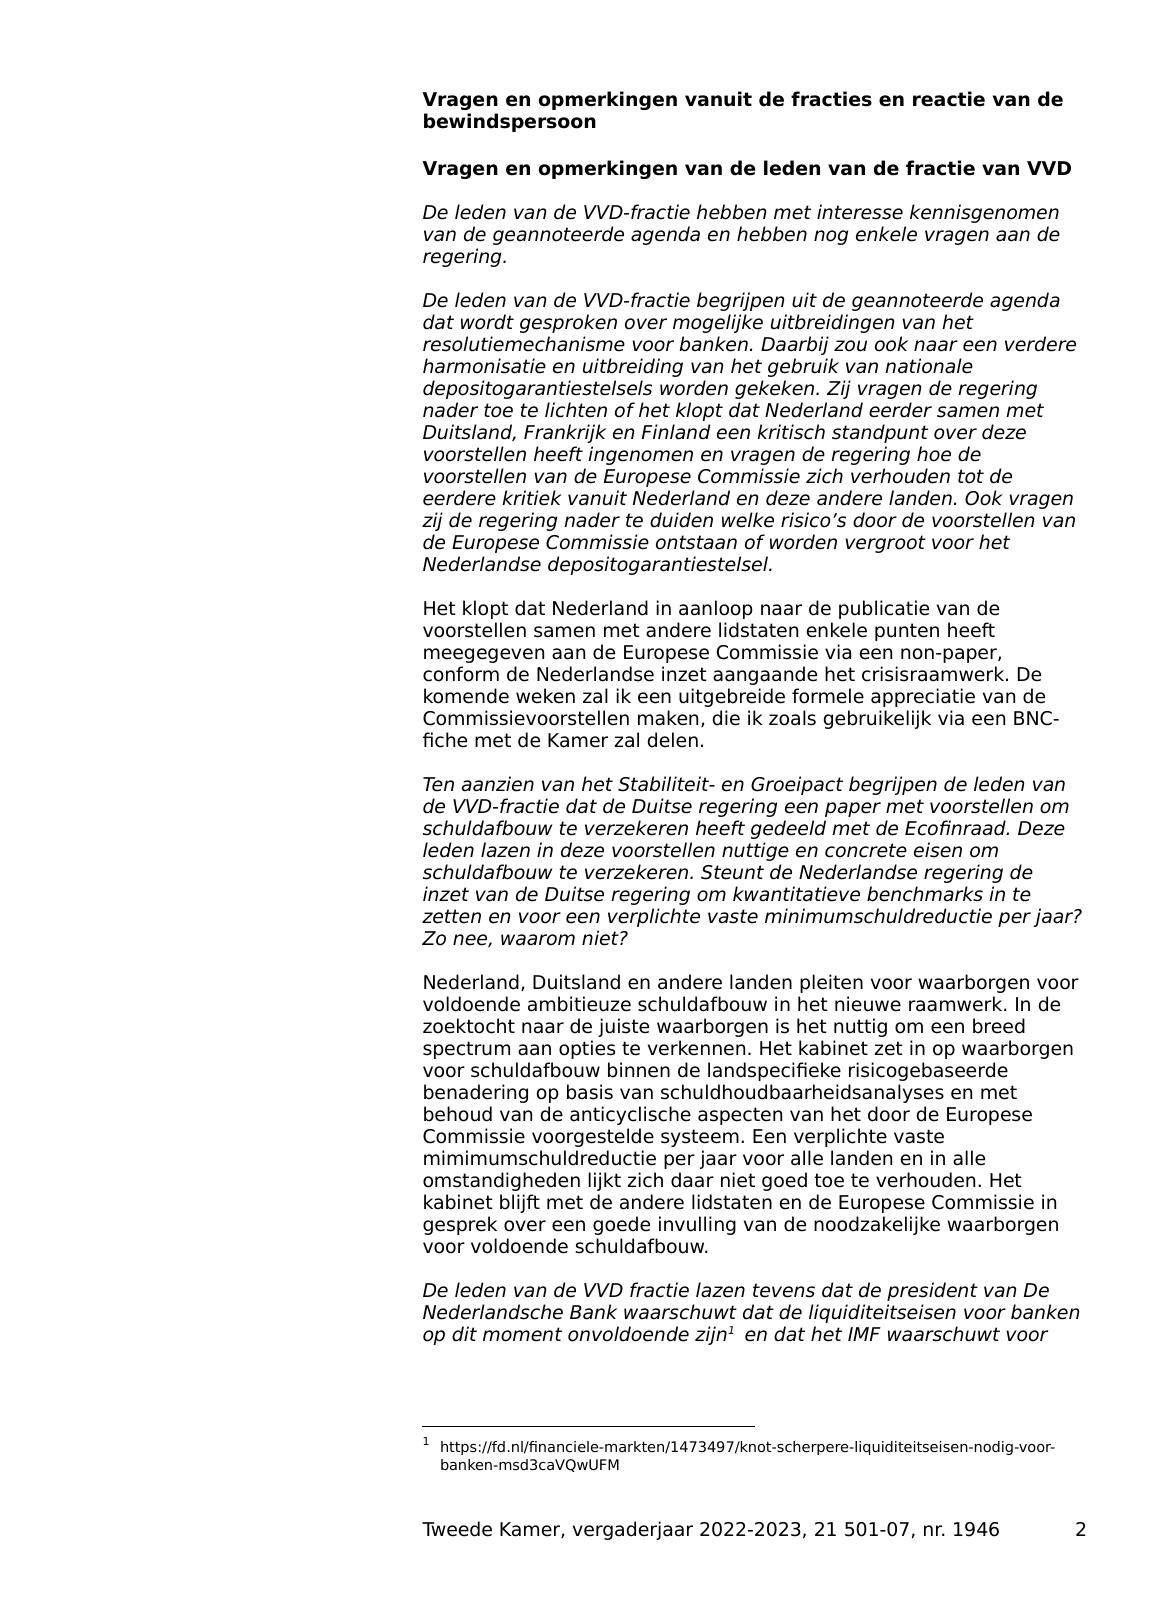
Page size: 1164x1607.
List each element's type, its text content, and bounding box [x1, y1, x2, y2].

text De leden van de VVD fractie lazen tevens dat de president van De Nederlandsche Bank waarschuwt dat de liquiditeitseisen voor banken op dit moment onvoldoende zijn en dat het IMF waarschuwt voor [422, 1280, 1087, 1346]
text https://fd.nl/financiele-markten/1473497/knot-scherpere-liquiditeitseisen-nodig-voor-banken-msd3caVQwUFM [422, 1435, 1087, 1474]
text Nederland, Duitsland en andere landen pleiten voor waarborgen voor voldoende ambitieuze schuldafbouw in het nieuwe raamwerk. In de zoektocht naar de juiste waarborgen is het nuttig om een breed spectrum aan opties te verkennen. Het kabinet zet in op waarborgen voor schuldafbouw binnen de landspecifieke risicogebaseerde benadering op basis van schuldhoudbaarheidsanalyses en met behoud van de anticyclische aspecten van het door de Europese Commissie voorgestelde systeem. Een verplichte vaste mimimumschuldreductie per jaar voor alle landen en in alle omstandigheden lijkt zich daar niet goed toe te verhouden. Het kabinet blijft met de andere lidstaten en de Europese Commissie in gesprek over een goede invulling van de noodzakelijke waarborgen voor voldoende schuldafbouw. [422, 972, 1087, 1258]
subtitle Vragen en opmerkingen van de leden van de fractie van VVD [422, 158, 1087, 180]
subtitle Vragen en opmerkingen vanuit de fracties en reactie van de bewindspersoon [422, 89, 1087, 133]
text Ten aanzien van het Stabiliteit- en Groeipact begrijpen de leden van de VVD-fractie dat de Duitse regering een paper met voorstellen om schuldafbouw te verzekeren heeft gedeeld met de Ecofinraad. Deze leden lazen in deze voorstellen nuttige en concrete eisen om schuldafbouw te verzekeren. Steunt de Nederlandse regering de inzet van de Duitse regering om kwantitatieve benchmarks in te zetten en voor een verplichte vaste minimumschuldreductie per jaar? Zo nee, waarom niet? [422, 774, 1087, 950]
text De leden van de VVD-fractie begrijpen uit de geannoteerde agenda dat wordt gesproken over mogelijke uitbreidingen van het resolutiemechanisme voor banken. Daarbij zou ook naar een verdere harmonisatie en uitbreiding van het gebruik van nationale depositogarantiestelsels worden gekeken. Zij vragen de regering nader toe te lichten of het klopt dat Nederland eerder samen met Duitsland, Frankrijk en Finland een kritisch standpunt over deze voorstellen heeft ingenomen en vragen de regering hoe de voorstellen van de Europese Commissie zich verhouden tot de eerdere kritiek vanuit Nederland en deze andere landen. Ook vragen zij de regering nader te duiden welke risico’s door de voorstellen van de Europese Commissie ontstaan of worden vergroot voor het Nederlandse depositogarantiestelsel. [422, 290, 1087, 576]
text De leden van de VVD-fractie hebben met interesse kennisgenomen van de geannoteerde agenda en hebben nog enkele vragen aan de regering. [422, 202, 1087, 268]
text Het klopt dat Nederland in aanloop naar de publicatie van de voorstellen samen met andere lidstaten enkele punten heeft meegegeven aan de Europese Commissie via een non-paper, conform de Nederlandse inzet aangaande het crisisraamwerk. De komende weken zal ik een uitgebreide formele appreciatie van de Commissievoorstellen maken, die ik zoals gebruikelijk via een BNC-fiche met de Kamer zal delen. [422, 598, 1087, 752]
